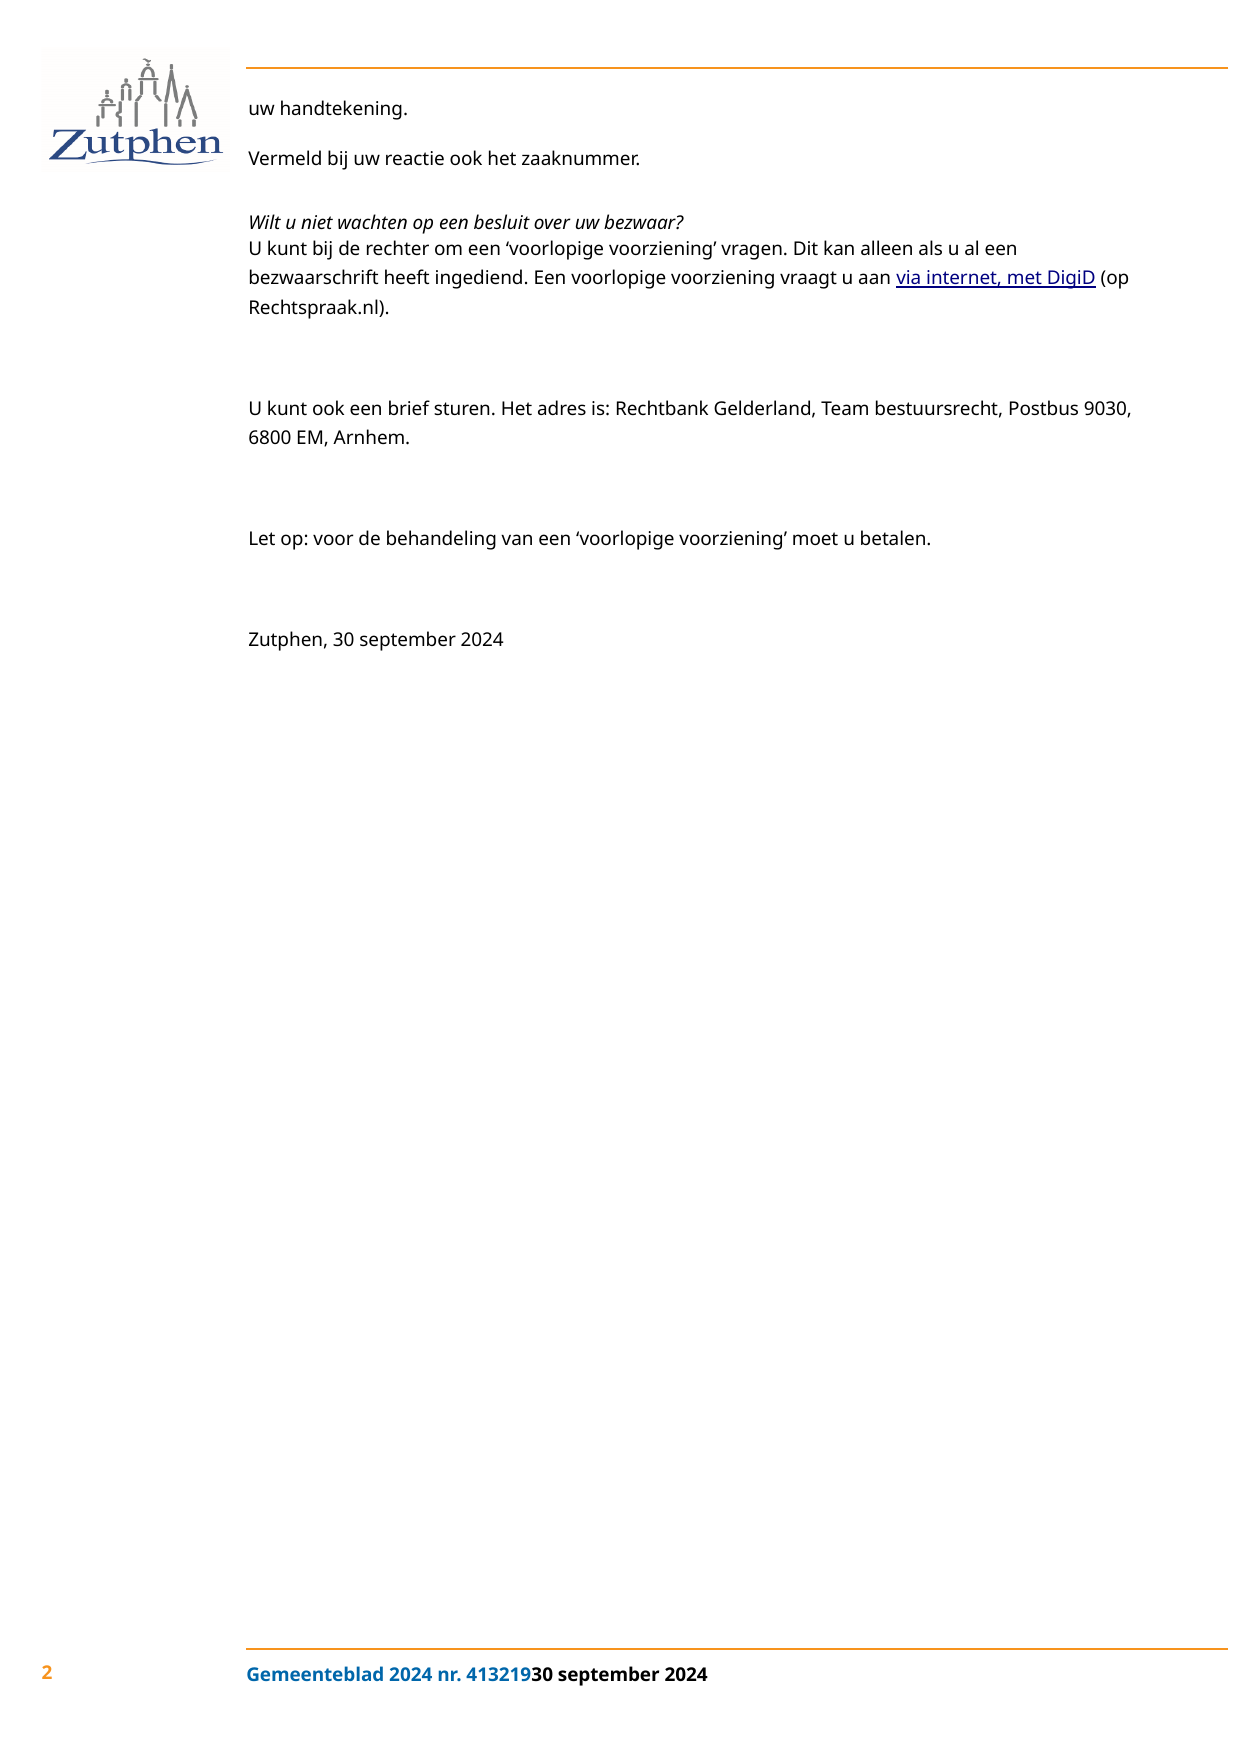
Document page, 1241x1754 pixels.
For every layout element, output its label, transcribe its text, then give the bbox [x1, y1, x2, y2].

text Zutphen, 30 september 2024 [248, 626, 1152, 652]
text Wilt u niet wachten op een besluit over uw bezwaar? [248, 209, 1152, 235]
text Vermeld bij uw reactie ook het zaaknummer. [248, 145, 1152, 171]
text uw handtekening. [248, 95, 1152, 121]
text Let op: voor de behandeling van een ‘voorlopige voorziening’ moet u betalen. [248, 525, 1152, 551]
text U kunt bij de rechter om een ‘voorlopige voorziening’ vragen. Dit kan alleen als u al een bezwaarschrift heeft ingediend. Een voorlopige voorziening vraagt u aan via internet, met DigiD (op Rechtspraak.nl). [248, 235, 1152, 320]
picture [41, 47, 231, 172]
text U kunt ook een brief sturen. Het adres is: Rechtbank Gelderland, Team bestuursrecht, Postbus 9030, 6800 EM, Arnhem. [248, 395, 1152, 450]
